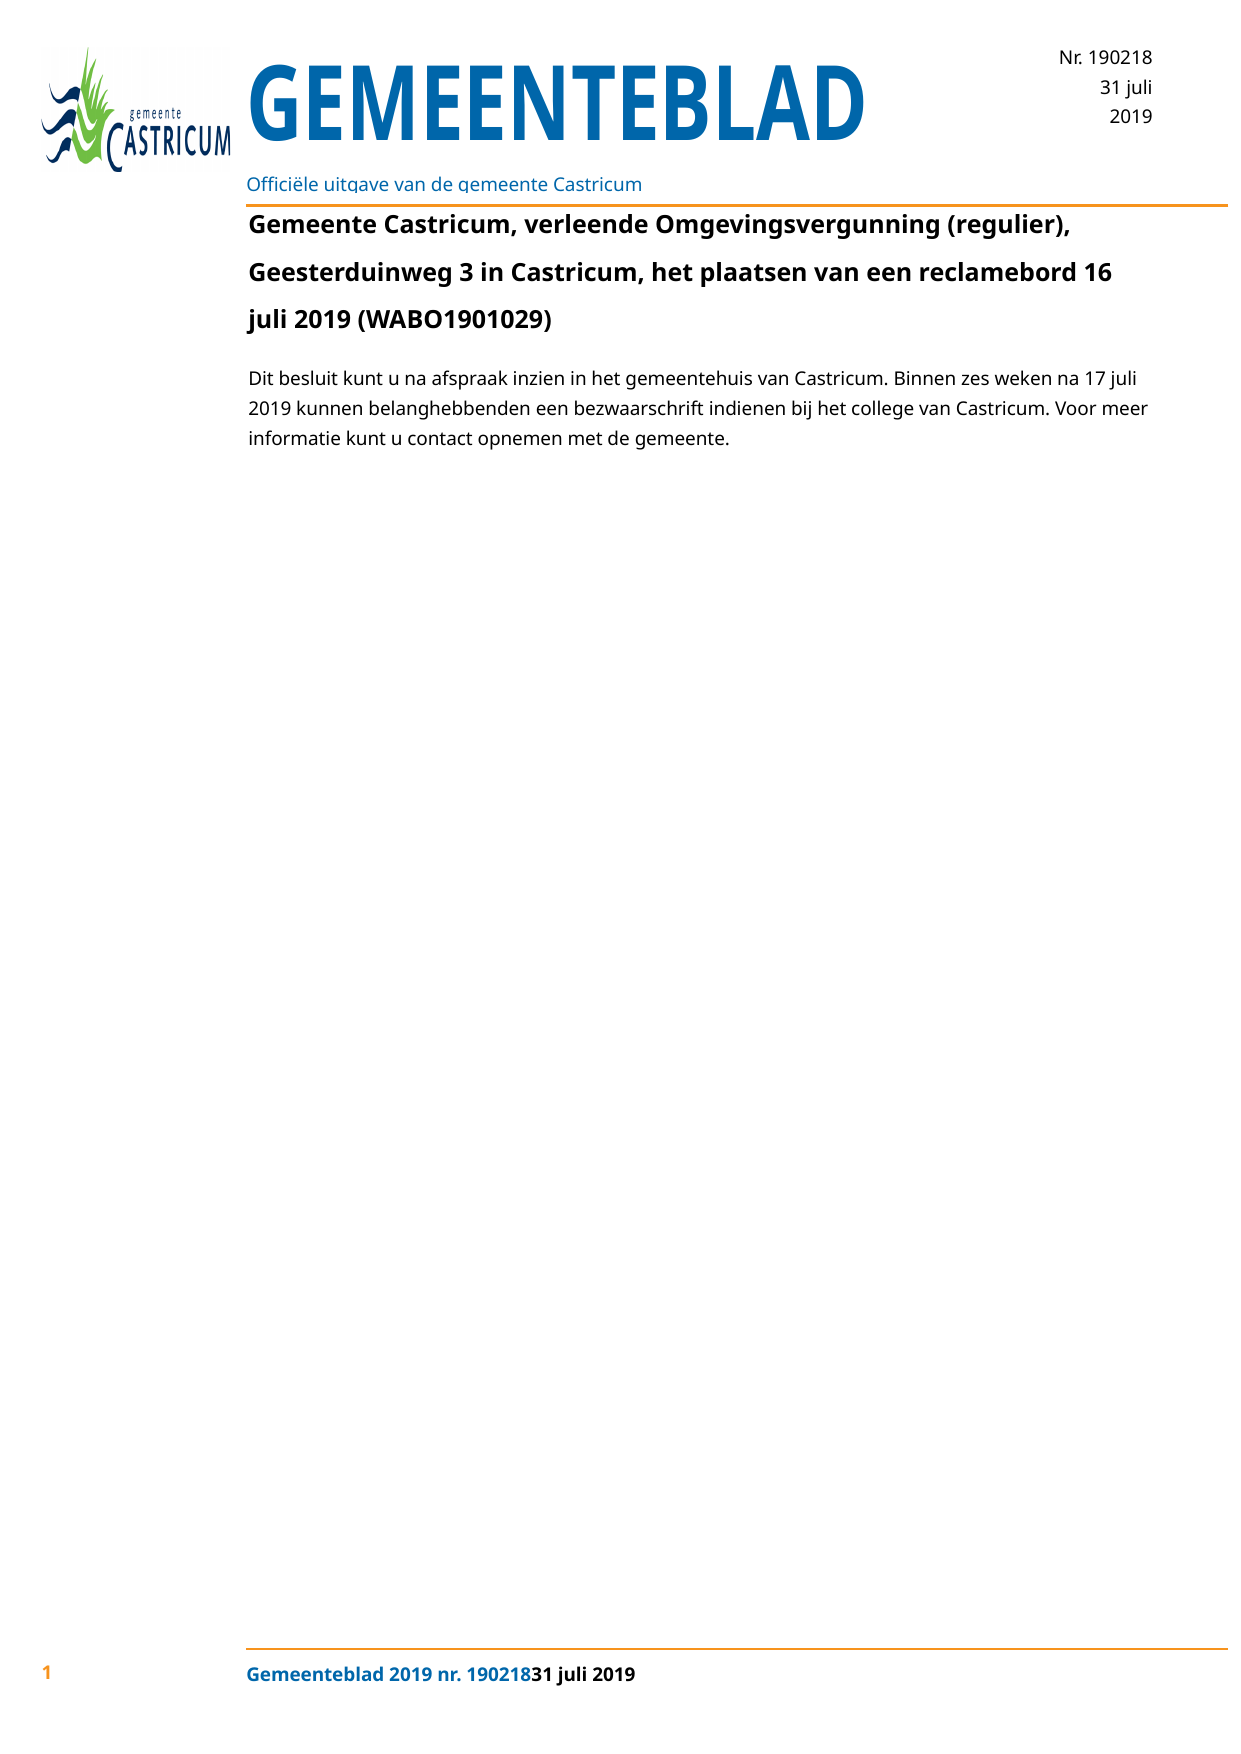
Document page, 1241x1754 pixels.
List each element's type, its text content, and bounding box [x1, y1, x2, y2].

text Dit besluit kunt u na afspraak inzien in het gemeentehuis van Castricum. Binnen zes weken na 17 juli 2019 kunnen belanghebbenden een bezwaarschrift indienen bij het college van Castricum. Voor meer informatie kunt u contact opnemen met de gemeente. [248, 366, 1152, 450]
text Gemeente Castricum, verleende Omgevingsvergunning (regulier), Geesterduinweg 3 in Castricum, het plaatsen van een reclamebord 16 juli 2019 (WABO1901029) [248, 207, 1152, 336]
picture [41, 47, 231, 172]
